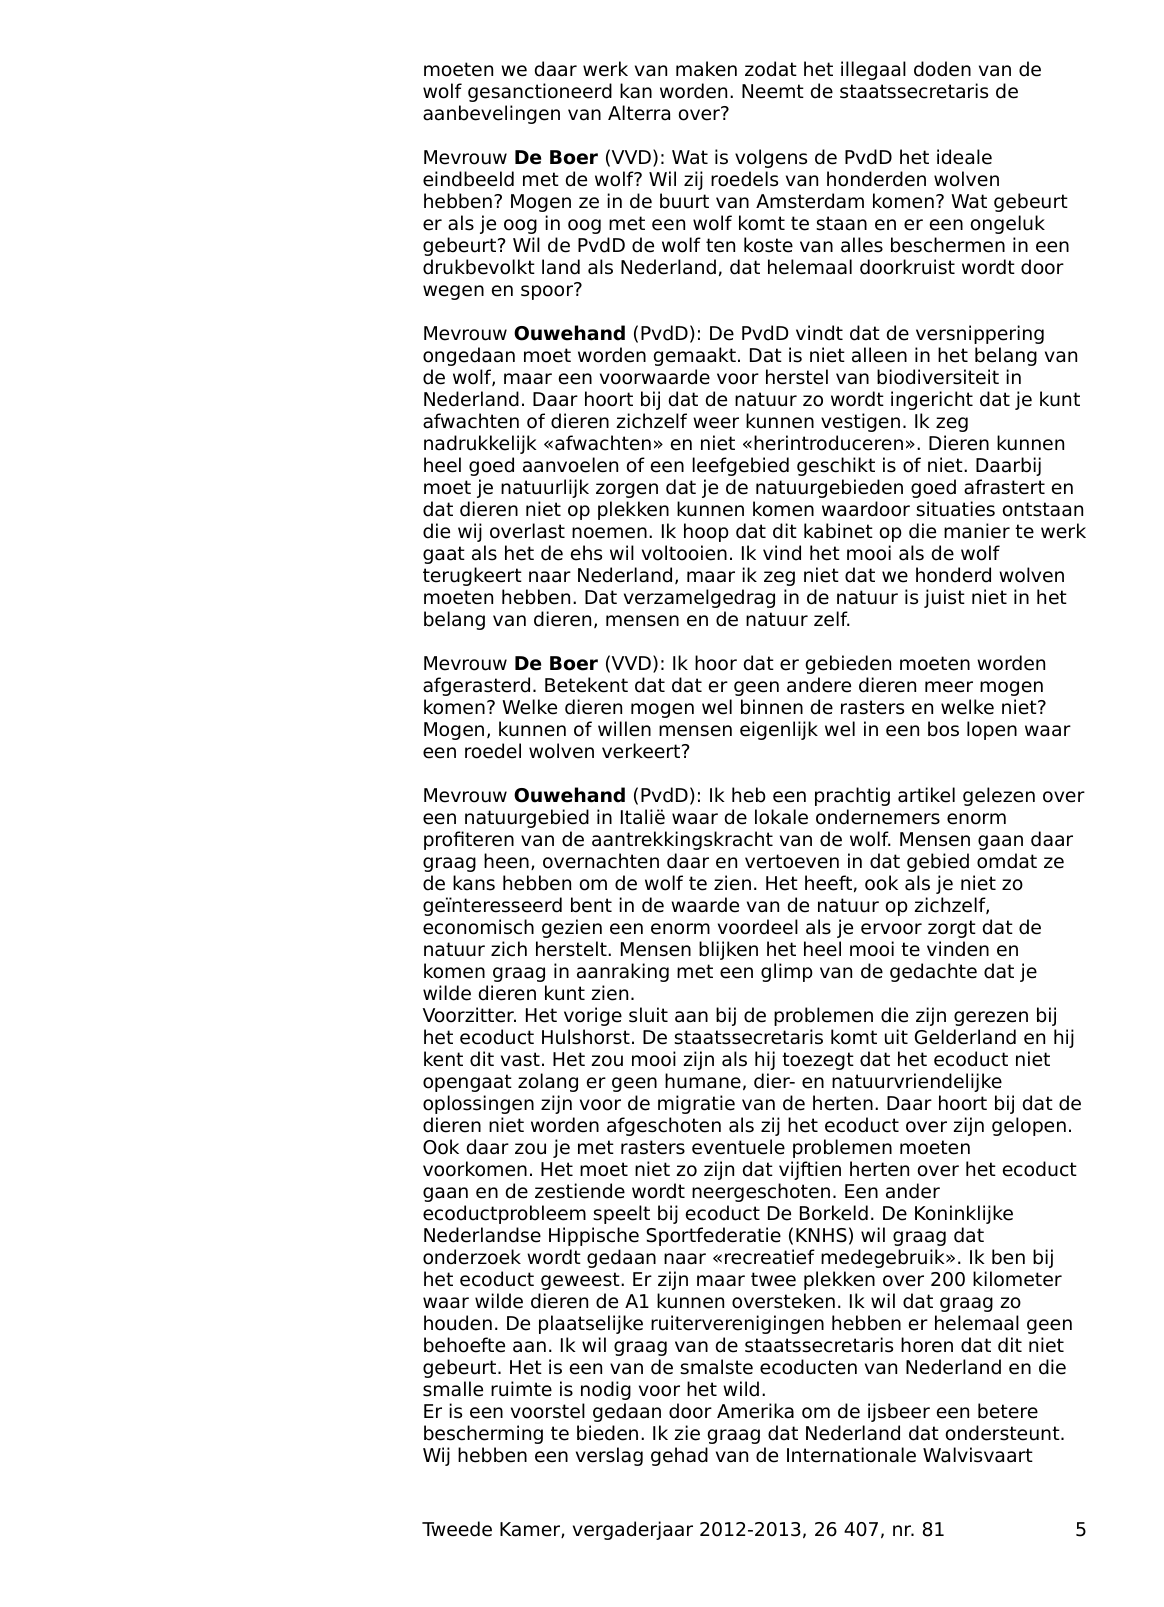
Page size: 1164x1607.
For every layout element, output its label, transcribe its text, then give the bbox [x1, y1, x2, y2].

text Mevrouw Ouwehand (PvdD): Ik heb een prachtig artikel gelezen over een natuurgebied in Italië waar de lokale ondernemers enorm profiteren van de aantrekkingskracht van de wolf. Mensen gaan daar graag heen, overnachten daar en vertoeven in dat gebied omdat ze de kans hebben om de wolf te zien. Het heeft, ook als je niet zo geïnteresseerd bent in de waarde van de natuur op zichzelf, economisch gezien een enorm voordeel als je ervoor zorgt dat de natuur zich herstelt. Mensen blijken het heel mooi te vinden en komen graag in aanraking met een glimp van de gedachte dat je wilde dieren kunt zien. [422, 785, 1087, 1005]
text Voorzitter. Het vorige sluit aan bij de problemen die zijn gerezen bij het ecoduct Hulshorst. De staatssecretaris komt uit Gelderland en hij kent dit vast. Het zou mooi zijn als hij toezegt dat het ecoduct niet opengaat zolang er geen humane, dier- en natuurvriendelijke oplossingen zijn voor de migratie van de herten. Daar hoort bij dat de dieren niet worden afgeschoten als zij het ecoduct over zijn gelopen. Ook daar zou je met rasters eventuele problemen moeten voorkomen. Het moet niet zo zijn dat vijftien herten over het ecoduct gaan en de zestiende wordt neergeschoten. Een ander ecoductprobleem speelt bij ecoduct De Borkeld. De Koninklijke Nederlandse Hippische Sportfederatie (KNHS) wil graag dat onderzoek wordt gedaan naar «recreatief medegebruik». Ik ben bij het ecoduct geweest. Er zijn maar twee plekken over 200 kilometer waar wilde dieren de A1 kunnen oversteken. Ik wil dat graag zo houden. De plaatselijke ruiterverenigingen hebben er helemaal geen behoefte aan. Ik wil graag van de staatssecretaris horen dat dit niet gebeurt. Het is een van de smalste ecoducten van Nederland en die smalle ruimte is nodig voor het wild. [422, 1005, 1087, 1401]
text Er is een voorstel gedaan door Amerika om de ijsbeer een betere bescherming te bieden. Ik zie graag dat Nederland dat ondersteunt. Wij hebben een verslag gehad van de Internationale Walvisvaart [422, 1401, 1087, 1467]
text Mevrouw De Boer (VVD): Ik hoor dat er gebieden moeten worden afgerasterd. Betekent dat dat er geen andere dieren meer mogen komen? Welke dieren mogen wel binnen de rasters en welke niet? Mogen, kunnen of willen mensen eigenlijk wel in een bos lopen waar een roedel wolven verkeert? [422, 653, 1087, 763]
text Mevrouw De Boer (VVD): Wat is volgens de PvdD het ideale eindbeeld met de wolf? Wil zij roedels van honderden wolven hebben? Mogen ze in de buurt van Amsterdam komen? Wat gebeurt er als je oog in oog met een wolf komt te staan en er een ongeluk gebeurt? Wil de PvdD de wolf ten koste van alles beschermen in een drukbevolkt land als Nederland, dat helemaal doorkruist wordt door wegen en spoor? [422, 147, 1087, 301]
text moeten we daar werk van maken zodat het illegaal doden van de wolf gesanctioneerd kan worden. Neemt de staatssecretaris de aanbevelingen van Alterra over? [422, 59, 1087, 125]
text Mevrouw Ouwehand (PvdD): De PvdD vindt dat de versnippering ongedaan moet worden gemaakt. Dat is niet alleen in het belang van de wolf, maar een voorwaarde voor herstel van biodiversiteit in Nederland. Daar hoort bij dat de natuur zo wordt ingericht dat je kunt afwachten of dieren zichzelf weer kunnen vestigen. Ik zeg nadrukkelijk «afwachten» en niet «herintroduceren». Dieren kunnen heel goed aanvoelen of een leefgebied geschikt is of niet. Daarbij moet je natuurlijk zorgen dat je de natuurgebieden goed afrastert en dat dieren niet op plekken kunnen komen waardoor situaties ontstaan die wij overlast noemen. Ik hoop dat dit kabinet op die manier te werk gaat als het de ehs wil voltooien. Ik vind het mooi als de wolf terugkeert naar Nederland, maar ik zeg niet dat we honderd wolven moeten hebben. Dat verzamelgedrag in de natuur is juist niet in het belang van dieren, mensen en de natuur zelf. [422, 323, 1087, 631]
